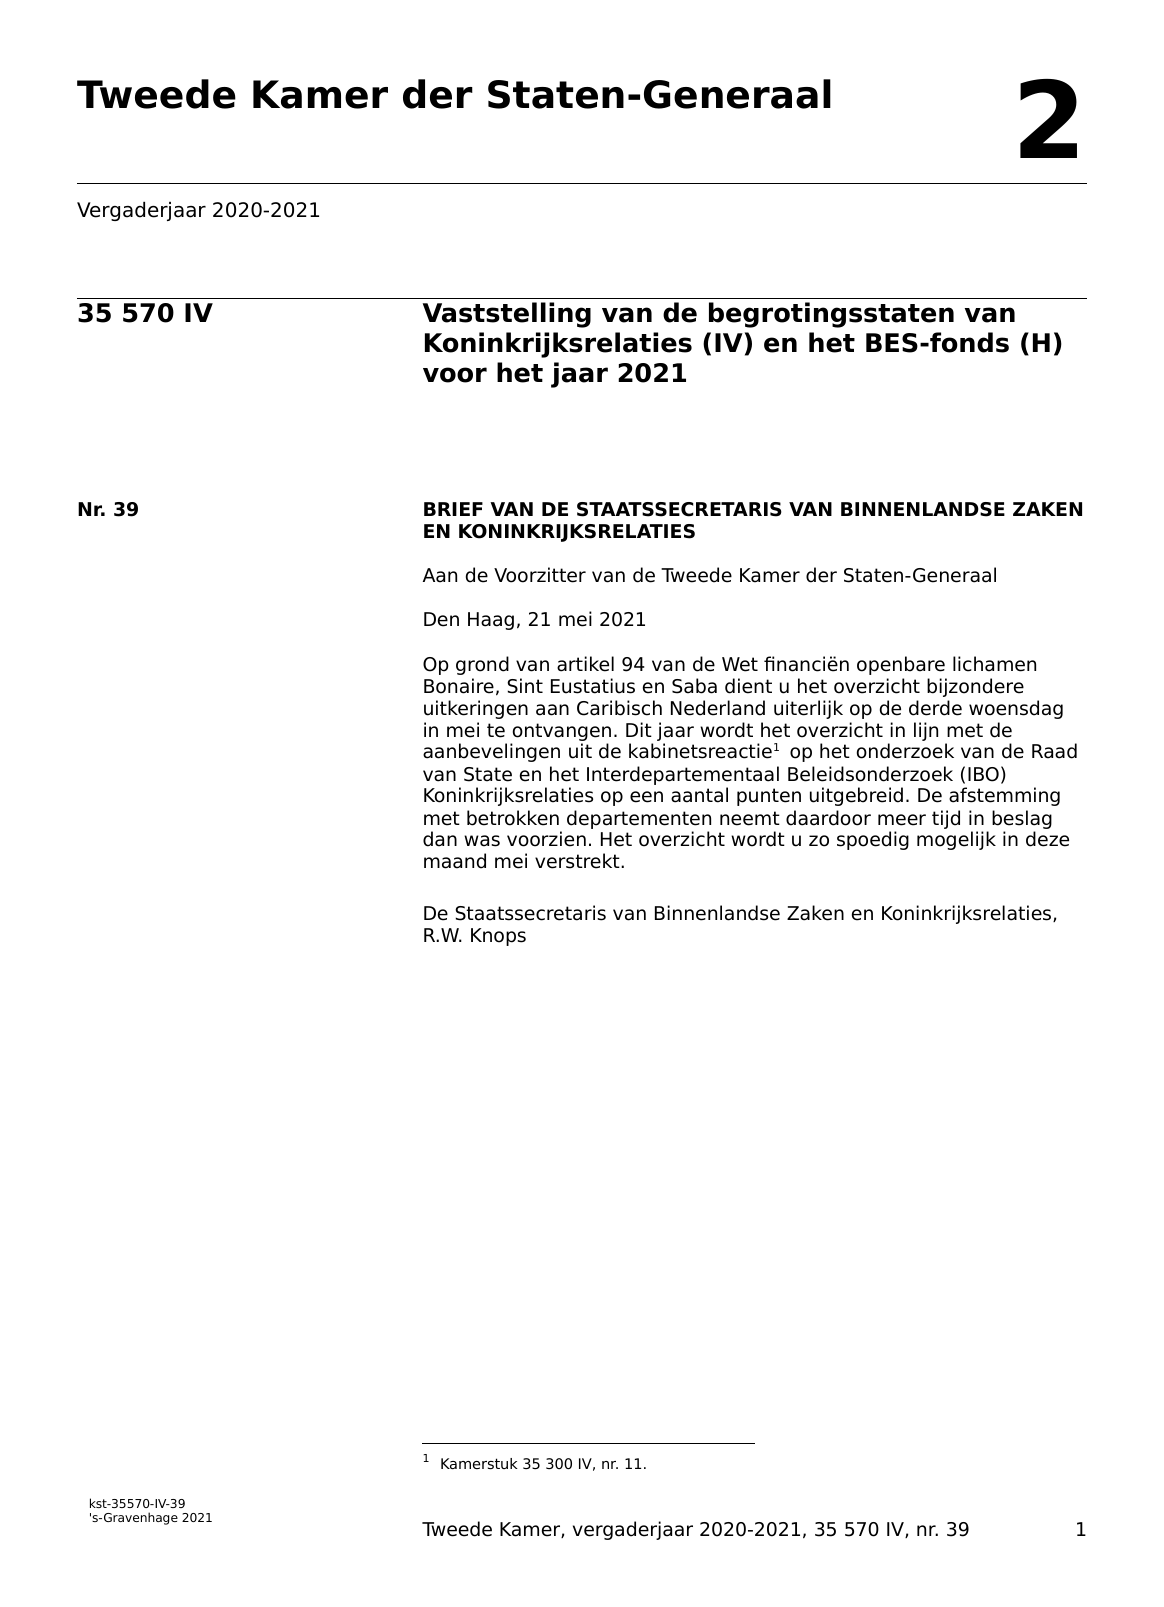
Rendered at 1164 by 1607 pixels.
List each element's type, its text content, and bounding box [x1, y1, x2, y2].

subtitle Nr. 39 BRIEF VAN DE STAATSSECRETARIS VAN BINNENLANDSE ZAKEN EN KONINKRIJKSRELATIES [77, 499, 1087, 543]
text 's-Gravenhage 2021 [88, 1511, 323, 1525]
table_header Tweede Kamer der Staten-Generaal [77, 59, 886, 183]
text Den Haag, 21 mei 2021 [422, 609, 1087, 631]
table_cell Vergaderjaar 2020-2021 [77, 184, 1087, 298]
subtitle 35 570 IV Vaststelling van de begrotingsstaten van Koninkrijksrelaties (IV) en het BES-fonds (H) voor het jaar 2021 [77, 299, 1087, 388]
table_header 2 [886, 59, 1087, 183]
text Op grond van artikel 94 van de Wet financiën openbare lichamen Bonaire, Sint Eustatius en Saba dient u het overzicht bijzondere uitkeringen aan Caribisch Nederland uiterlijk op de derde woensdag in mei te ontvangen. Dit jaar wordt het overzicht in lijn met de aanbevelingen uit de kabinetsreactie op het onderzoek van de Raad van State en het Interdepartementaal Beleidsonderzoek (IBO) Koninkrijksrelaties op een aantal punten uitgebreid. De afstemming met betrokken departementen neemt daardoor meer tijd in beslag dan was voorzien. Het overzicht wordt u zo spoedig mogelijk in deze maand mei verstrekt. [422, 653, 1087, 873]
text Aan de Voorzitter van de Tweede Kamer der Staten-Generaal [422, 565, 1087, 587]
text kst-35570-IV-39 [88, 1497, 323, 1511]
text De Staatssecretaris van Binnenlandse Zaken en Koninkrijksrelaties, R.W. Knops [422, 903, 1087, 947]
text Kamerstuk 35 300 IV, nr. 11. [422, 1452, 1087, 1474]
